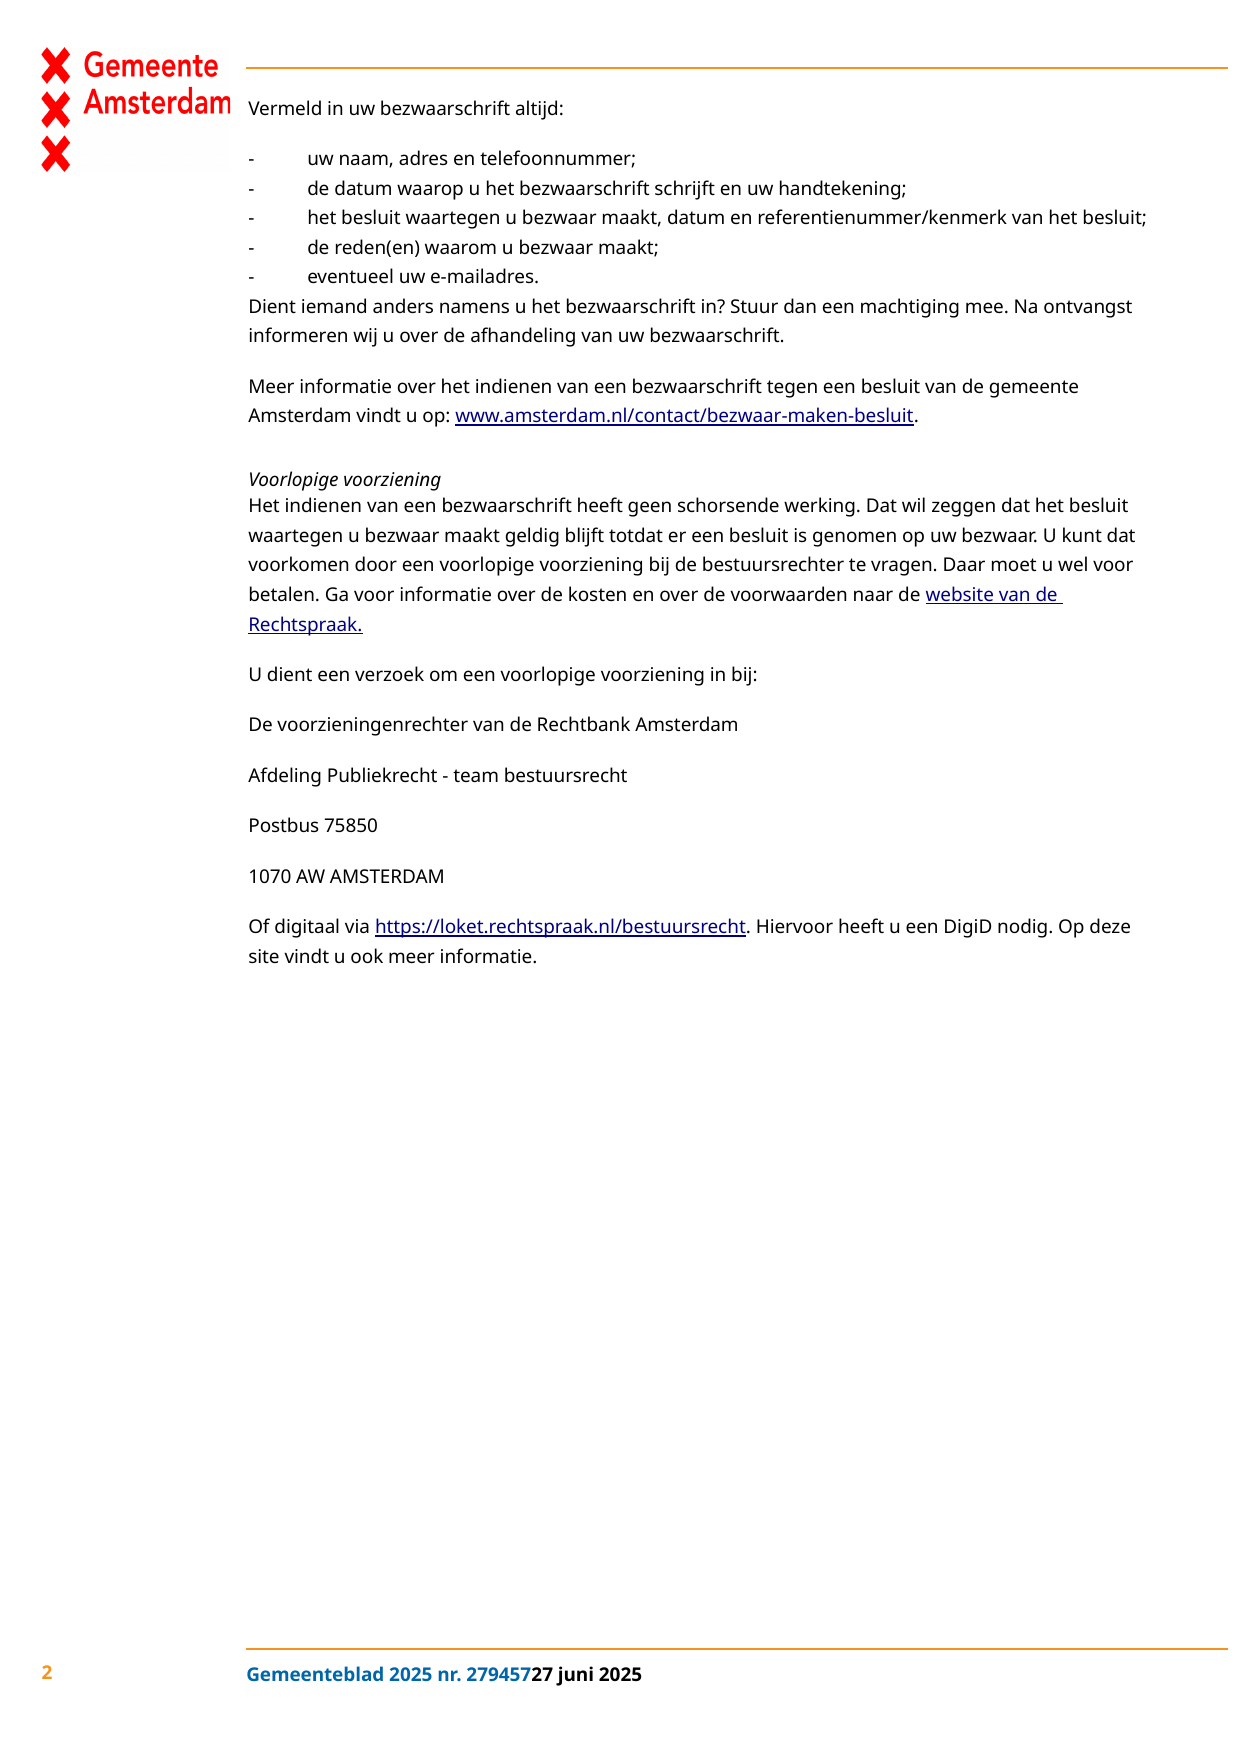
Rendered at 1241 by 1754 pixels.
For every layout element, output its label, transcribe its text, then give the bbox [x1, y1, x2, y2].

text Voorlopige voorziening [248, 467, 1152, 492]
list het besluit waartegen u bezwaar maakt, datum en referentienummer/kenmerk van het besluit; [248, 204, 1152, 230]
text Meer informatie over het indienen van een bezwaarschrift tegen een besluit van de gemeente Amsterdam vindt u op: www.amsterdam.nl/contact/bezwaar-maken-besluit. [248, 373, 1152, 428]
text U dient een verzoek om een voorlopige voorziening in bij: [248, 661, 1152, 687]
picture [41, 47, 231, 172]
text Vermeld in uw bezwaarschrift altijd: [248, 95, 1152, 121]
list de reden(en) waarom u bezwaar maakt; [248, 234, 1152, 260]
list eventueel uw e-mailadres. [248, 263, 1152, 289]
text Het indienen van een bezwaarschrift heeft geen schorsende werking. Dat wil zeggen dat het besluit waartegen u bezwaar maakt geldig blijft totdat er een besluit is genomen op uw bezwaar. U kunt dat voorkomen door een voorlopige voorziening bij de bestuursrechter te vragen. Daar moet u wel voor betalen. Ga voor informatie over de kosten en over de voorwaarden naar de website van de Rechtspraak. [248, 492, 1152, 636]
text 1070 AW AMSTERDAM [248, 863, 1152, 888]
list uw naam, adres en telefoonnummer; [248, 145, 1152, 171]
text Dient iemand anders namens u het bezwaarschrift in? Stuur dan een machtiging mee. Na ontvangst informeren wij u over de afhandeling van uw bezwaarschrift. [248, 293, 1152, 348]
text Of digitaal via https://loket.rechtspraak.nl/bestuursrecht. Hiervoor heeft u een DigiD nodig. Op deze site vindt u ook meer informatie. [248, 913, 1152, 968]
list de datum waarop u het bezwaarschrift schrijft en uw handtekening; [248, 175, 1152, 201]
text De voorzieningenrechter van de Rechtbank Amsterdam [248, 712, 1152, 737]
text Postbus 75850 [248, 812, 1152, 838]
text Afdeling Publiekrecht - team bestuursrecht [248, 762, 1152, 788]
